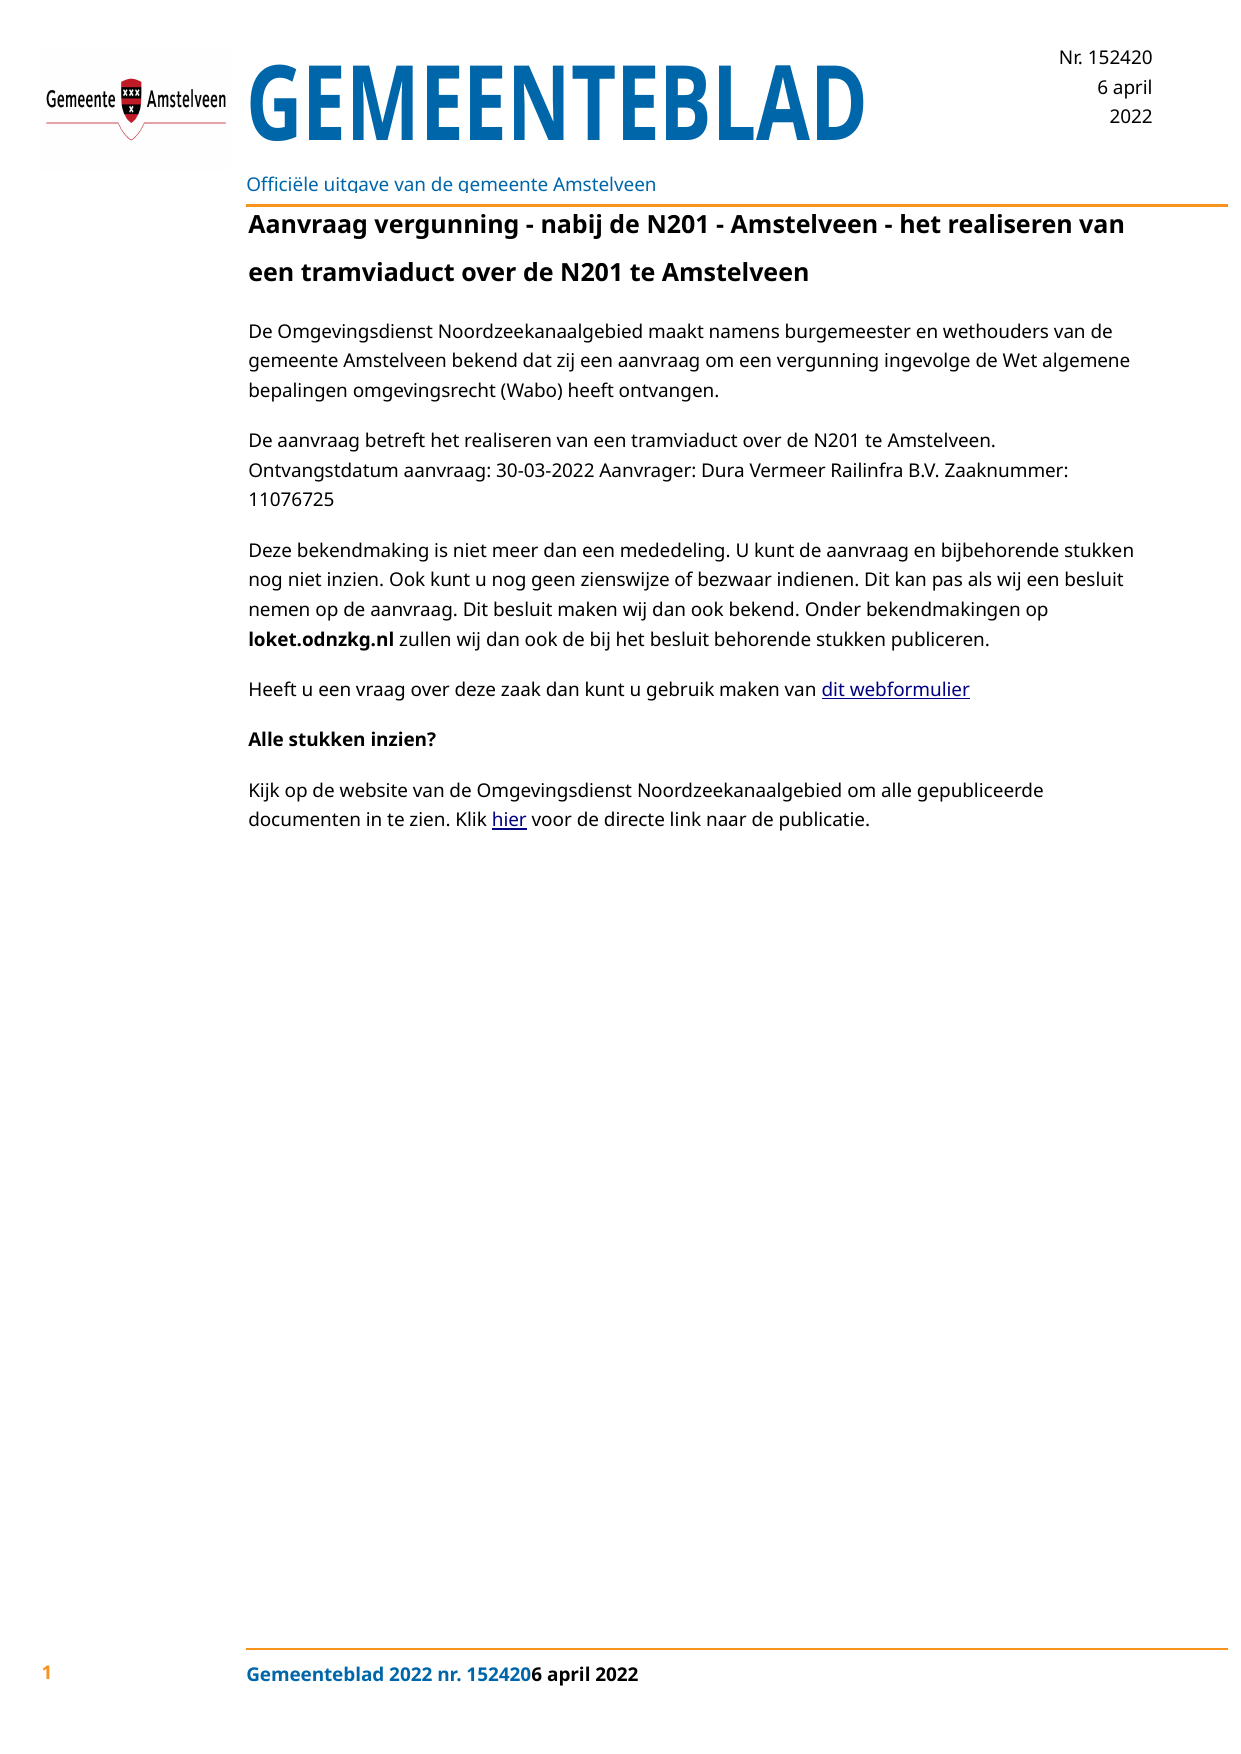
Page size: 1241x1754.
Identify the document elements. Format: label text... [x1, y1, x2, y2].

text Heeft u een vraag over deze zaak dan kunt u gebruik maken van dit webformulier [248, 676, 1152, 702]
text Kijk op de website van de Omgevingsdienst Noordzeekanaalgebied om alle gepubliceerde documenten in te zien. Klik hier voor de directe link naar de publicatie. [248, 777, 1152, 832]
text Deze bekendmaking is niet meer dan een mededeling. U kunt de aanvraag en bijbehorende stukken nog niet inzien. Ook kunt u nog geen zienswijze of bezwaar indienen. Dit kan pas als wij een besluit nemen op de aanvraag. Dit besluit maken wij dan ook bekend. Onder bekendmakingen op loket.odnzkg.nl zullen wij dan ook de bij het besluit behorende stukken publiceren. [248, 537, 1152, 652]
text De aanvraag betreft het realiseren van een tramviaduct over de N201 te Amstelveen. Ontvangstdatum aanvraag: 30-03-2022 Aanvrager: Dura Vermeer Railinfra B.V. Zaaknummer: 11076725 [248, 427, 1152, 512]
text Alle stukken inzien? [248, 727, 1152, 752]
text De Omgevingsdienst Noordzeekanaalgebied maakt namens burgemeester en wethouders van de gemeente Amstelveen bekend dat zij een aanvraag om een vergunning ingevolge de Wet algemene bepalingen omgevingsrecht (Wabo) heeft ontvangen. [248, 318, 1152, 403]
picture [41, 47, 231, 172]
text Aanvraag vergunning - nabij de N201 - Amstelveen - het realiseren van een tramviaduct over de N201 te Amstelveen [248, 207, 1152, 288]
